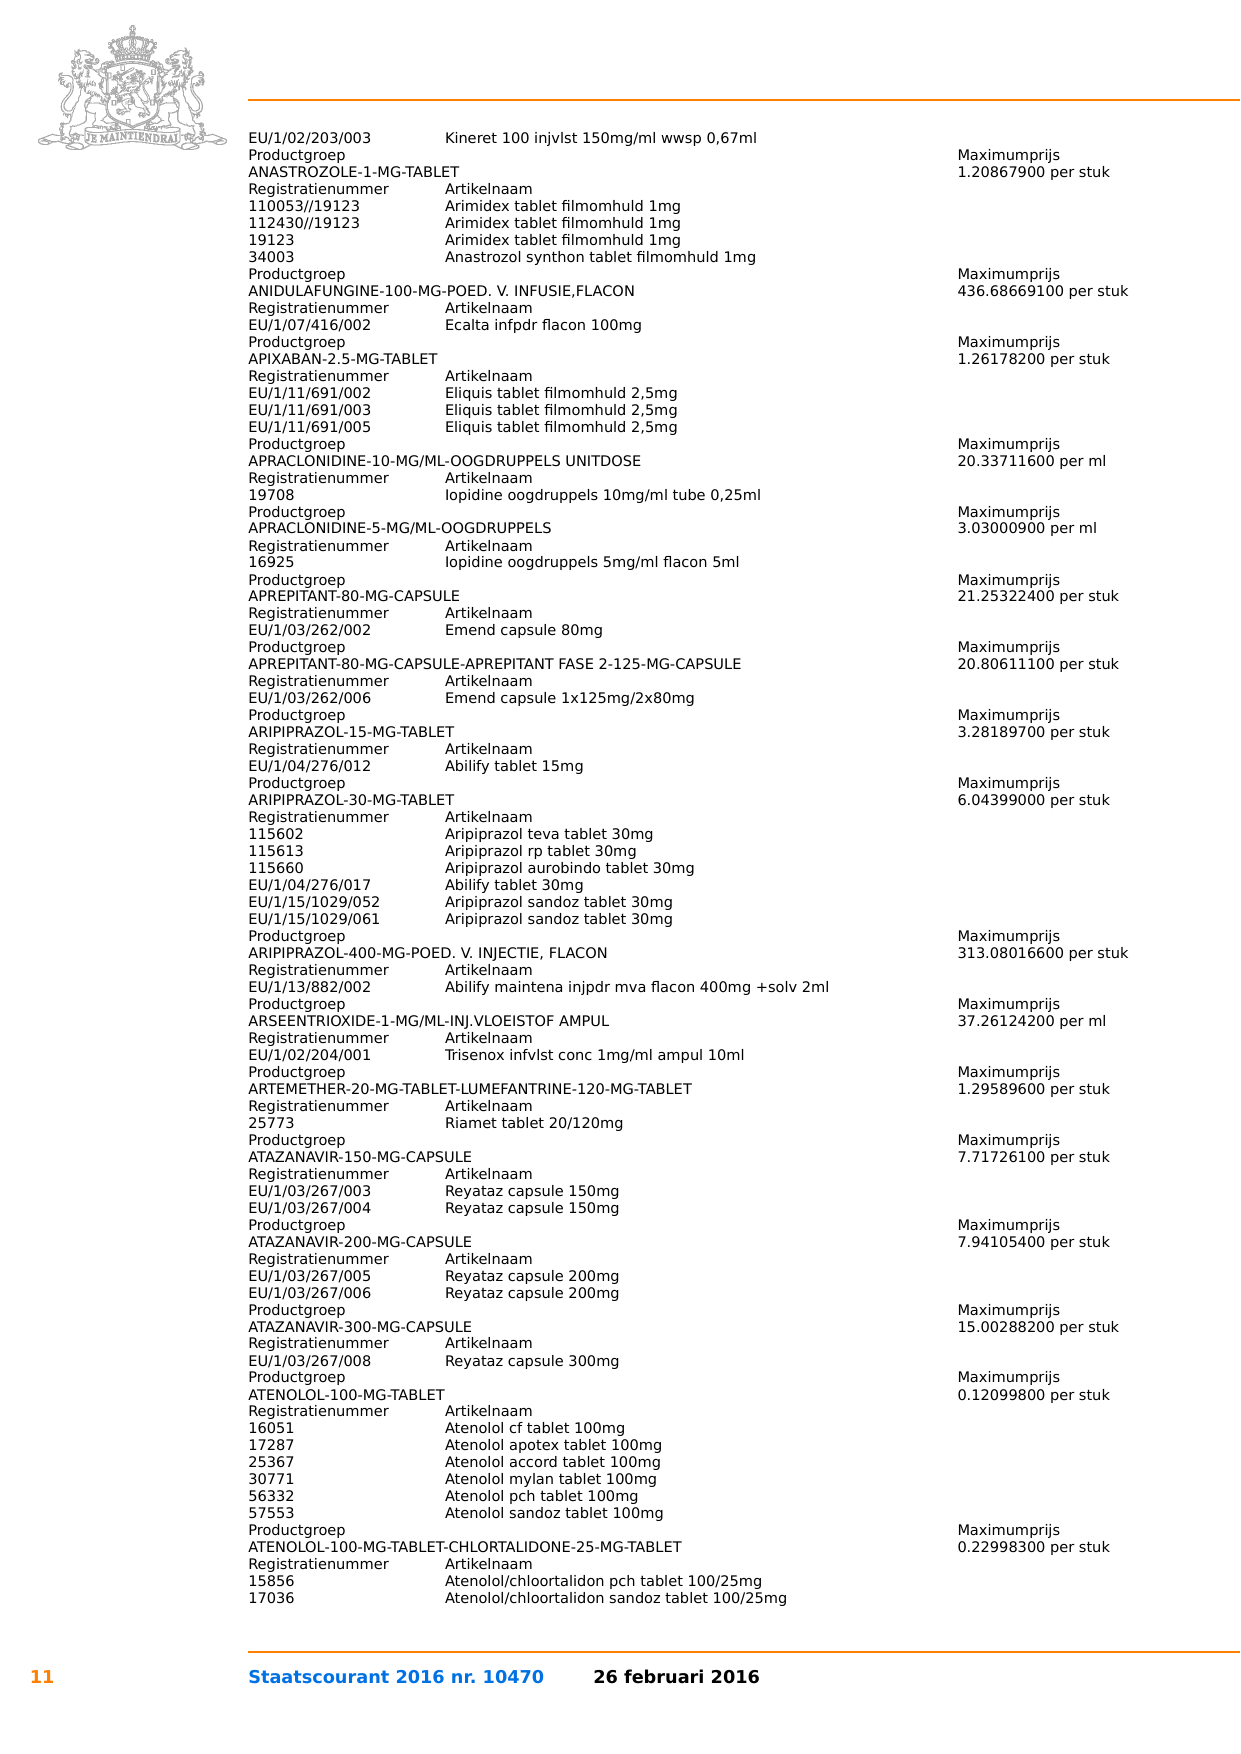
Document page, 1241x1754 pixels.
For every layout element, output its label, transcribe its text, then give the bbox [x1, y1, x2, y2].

table_cell Aripiprazol sandoz tablet 30mg [439, 911, 951, 928]
table_cell [951, 605, 1163, 622]
table_cell 1.20867900 per stuk [951, 164, 1163, 181]
table_cell [439, 1217, 951, 1233]
table_cell [951, 198, 1163, 215]
table_cell Artikelnaam [439, 673, 951, 690]
table_cell 436.68669100 per stuk [951, 283, 1163, 300]
table_cell 3.28189700 per stuk [951, 724, 1163, 741]
table_cell Productgroep [248, 928, 439, 945]
table_cell Maximumprijs [951, 1064, 1163, 1081]
table_cell Maximumprijs [951, 571, 1163, 588]
table_cell Aripiprazol teva tablet 30mg [439, 826, 951, 843]
table_cell [439, 436, 951, 452]
table_cell [951, 1488, 1163, 1505]
table_cell Registratienummer [248, 1098, 439, 1115]
table_cell 20.80611100 per stuk [951, 656, 1163, 673]
table_cell [439, 266, 951, 283]
table_cell 115602 [248, 826, 439, 843]
table_cell [951, 979, 1163, 996]
table_cell Registratienummer [248, 809, 439, 826]
table_cell Reyataz capsule 150mg [439, 1200, 951, 1217]
table_cell 6.04399000 per stuk [951, 792, 1163, 809]
table_cell ARIPIPRAZOL-30-MG-TABLET [248, 792, 951, 809]
table_cell Arimidex tablet filmomhuld 1mg [439, 232, 951, 249]
table_cell Productgroep [248, 1369, 439, 1386]
table_cell Maximumprijs [951, 266, 1163, 283]
table_cell [951, 1251, 1163, 1267]
table_cell Productgroep [248, 996, 439, 1013]
table_cell [951, 402, 1163, 418]
table_cell Maximumprijs [951, 504, 1163, 520]
table_cell 30771 [248, 1471, 439, 1488]
table_cell [951, 826, 1163, 843]
table_cell ATAZANAVIR-150-MG-CAPSULE [248, 1149, 951, 1166]
table_cell EU/1/02/204/001 [248, 1047, 439, 1064]
table_cell Artikelnaam [439, 300, 951, 317]
table_cell Emend capsule 1x125mg/2x80mg [439, 690, 951, 707]
table_cell [951, 1115, 1163, 1132]
table_cell Atenolol/chloortalidon pch tablet 100/25mg [439, 1573, 951, 1590]
table_cell 25367 [248, 1454, 439, 1471]
table_cell [951, 368, 1163, 384]
table_cell [951, 1437, 1163, 1454]
table_cell Artikelnaam [439, 1556, 951, 1573]
table_cell [951, 486, 1163, 503]
table_cell Productgroep [248, 504, 439, 520]
table_cell 17287 [248, 1437, 439, 1454]
table_cell Emend capsule 80mg [439, 622, 951, 639]
table_cell Ecalta infpdr flacon 100mg [439, 317, 951, 334]
table_cell 112430//19123 [248, 215, 439, 232]
table_cell EU/1/15/1029/061 [248, 911, 439, 928]
table_cell EU/1/11/691/005 [248, 419, 439, 436]
table_cell [951, 1335, 1163, 1352]
table_cell [951, 317, 1163, 334]
table_cell Maximumprijs [951, 996, 1163, 1013]
table_cell [951, 1030, 1163, 1047]
table_cell EU/1/03/267/008 [248, 1353, 439, 1369]
table_cell [951, 300, 1163, 317]
table_cell Registratienummer [248, 1251, 439, 1267]
table_cell Maximumprijs [951, 1369, 1163, 1386]
table_cell Artikelnaam [439, 741, 951, 758]
table_cell Artikelnaam [439, 962, 951, 979]
table_cell [439, 1522, 951, 1539]
table_cell [951, 1505, 1163, 1522]
table_cell ANIDULAFUNGINE-100-MG-POED. V. INFUSIE,FLACON [248, 283, 951, 300]
table_cell [951, 860, 1163, 877]
table_cell [439, 639, 951, 656]
table_cell [951, 1047, 1163, 1064]
table_cell 1.26178200 per stuk [951, 351, 1163, 368]
table_cell Productgroep [248, 1132, 439, 1149]
table_cell Kineret 100 injvlst 150mg/ml wwsp 0,67ml [439, 130, 951, 147]
table_cell Artikelnaam [439, 181, 951, 198]
table_cell EU/1/03/267/005 [248, 1268, 439, 1284]
table_cell Maximumprijs [951, 1522, 1163, 1539]
table_cell 34003 [248, 249, 439, 266]
table_cell 19123 [248, 232, 439, 249]
table_cell Maximumprijs [951, 928, 1163, 945]
table_cell [951, 843, 1163, 860]
table_cell 15.00288200 per stuk [951, 1319, 1163, 1335]
table_cell [951, 1166, 1163, 1183]
table_cell Eliquis tablet filmomhuld 2,5mg [439, 419, 951, 436]
table_cell Abilify tablet 15mg [439, 758, 951, 775]
table_cell 3.03000900 per ml [951, 520, 1163, 537]
table_cell 0.22998300 per stuk [951, 1539, 1163, 1556]
table_cell 115660 [248, 860, 439, 877]
table_cell [951, 877, 1163, 894]
table_cell APREPITANT-80-MG-CAPSULE-APREPITANT FASE 2-125-MG-CAPSULE [248, 656, 951, 673]
table_cell 313.08016600 per stuk [951, 945, 1163, 962]
table_cell 57553 [248, 1505, 439, 1522]
table_cell [951, 1268, 1163, 1284]
table_cell EU/1/11/691/002 [248, 385, 439, 402]
table_cell 16925 [248, 554, 439, 571]
table_cell Registratienummer [248, 1403, 439, 1420]
table_cell Registratienummer [248, 1335, 439, 1352]
table_cell Aripiprazol rp tablet 30mg [439, 843, 951, 860]
table_cell Eliquis tablet filmomhuld 2,5mg [439, 402, 951, 418]
table_cell Registratienummer [248, 741, 439, 758]
table_cell EU/1/15/1029/052 [248, 894, 439, 911]
table_cell Productgroep [248, 1064, 439, 1081]
table_cell Artikelnaam [439, 809, 951, 826]
table_cell 25773 [248, 1115, 439, 1132]
table_cell APRACLONIDINE-10-MG/ML-OOGDRUPPELS UNITDOSE [248, 453, 951, 469]
table_cell [951, 911, 1163, 928]
table_cell [951, 1454, 1163, 1471]
table_cell [951, 419, 1163, 436]
table_cell [439, 1064, 951, 1081]
table_cell ATAZANAVIR-200-MG-CAPSULE [248, 1234, 951, 1251]
table_cell 1.29589600 per stuk [951, 1081, 1163, 1098]
table_cell Reyataz capsule 300mg [439, 1353, 951, 1369]
table_cell Maximumprijs [951, 1217, 1163, 1233]
table_cell [951, 1183, 1163, 1199]
table_cell Artikelnaam [439, 470, 951, 486]
table_cell 37.26124200 per ml [951, 1013, 1163, 1030]
table_cell 17036 [248, 1590, 439, 1607]
table_cell [951, 758, 1163, 775]
table_cell Productgroep [248, 147, 439, 164]
table_cell [951, 809, 1163, 826]
table_cell [951, 1200, 1163, 1217]
table_cell [951, 1556, 1163, 1573]
table_cell [951, 538, 1163, 554]
table_cell [951, 385, 1163, 402]
table_cell EU/1/04/276/012 [248, 758, 439, 775]
table_cell 0.12099800 per stuk [951, 1386, 1163, 1403]
table_cell Aripiprazol aurobindo tablet 30mg [439, 860, 951, 877]
table_cell Registratienummer [248, 1556, 439, 1573]
table_cell Maximumprijs [951, 775, 1163, 792]
table_cell Maximumprijs [951, 147, 1163, 164]
table_cell EU/1/03/267/006 [248, 1285, 439, 1301]
table_cell APREPITANT-80-MG-CAPSULE [248, 588, 951, 605]
table_cell ARSEENTRIOXIDE-1-MG/ML-INJ.VLOEISTOF AMPUL [248, 1013, 951, 1030]
table_cell 19708 [248, 486, 439, 503]
table_cell [439, 1369, 951, 1386]
table_cell Productgroep [248, 1217, 439, 1233]
table_cell Atenolol mylan tablet 100mg [439, 1471, 951, 1488]
table_cell Productgroep [248, 639, 439, 656]
table_cell 7.71726100 per stuk [951, 1149, 1163, 1166]
table_cell Atenolol accord tablet 100mg [439, 1454, 951, 1471]
table_cell Productgroep [248, 436, 439, 452]
table_cell [439, 571, 951, 588]
table_cell EU/1/07/416/002 [248, 317, 439, 334]
table_cell [951, 232, 1163, 249]
table_cell ARIPIPRAZOL-15-MG-TABLET [248, 724, 951, 741]
table_cell EU/1/03/262/006 [248, 690, 439, 707]
table_cell EU/1/03/267/003 [248, 1183, 439, 1199]
table_cell [439, 928, 951, 945]
table_cell [951, 673, 1163, 690]
table_cell [439, 147, 951, 164]
table_cell [439, 334, 951, 351]
table_cell Registratienummer [248, 962, 439, 979]
table_cell Aripiprazol sandoz tablet 30mg [439, 894, 951, 911]
table_cell Iopidine oogdruppels 5mg/ml flacon 5ml [439, 554, 951, 571]
table_cell [439, 504, 951, 520]
table_cell 21.25322400 per stuk [951, 588, 1163, 605]
table_cell Productgroep [248, 334, 439, 351]
table_cell 20.33711600 per ml [951, 453, 1163, 469]
table_cell EU/1/02/203/003 [248, 130, 439, 147]
table_cell 16051 [248, 1420, 439, 1437]
table_cell Reyataz capsule 200mg [439, 1285, 951, 1301]
table_cell 56332 [248, 1488, 439, 1505]
table_cell [439, 775, 951, 792]
table_cell 115613 [248, 843, 439, 860]
table_cell 110053//19123 [248, 198, 439, 215]
table_cell Artikelnaam [439, 1166, 951, 1183]
table_cell Productgroep [248, 266, 439, 283]
table_cell Registratienummer [248, 181, 439, 198]
table_cell ATENOLOL-100-MG-TABLET-CHLORTALIDONE-25-MG-TABLET [248, 1539, 951, 1556]
table_cell Riamet tablet 20/120mg [439, 1115, 951, 1132]
picture [38, 25, 227, 150]
table_cell Artikelnaam [439, 368, 951, 384]
table_cell [439, 707, 951, 724]
table_cell 7.94105400 per stuk [951, 1234, 1163, 1251]
table_cell Atenolol apotex tablet 100mg [439, 1437, 951, 1454]
table_cell Maximumprijs [951, 707, 1163, 724]
table_cell Registratienummer [248, 470, 439, 486]
table_cell APRACLONIDINE-5-MG/ML-OOGDRUPPELS [248, 520, 951, 537]
table_cell Atenolol/chloortalidon sandoz tablet 100/25mg [439, 1590, 951, 1607]
table_cell Productgroep [248, 1522, 439, 1539]
table_cell Maximumprijs [951, 639, 1163, 656]
table_cell [951, 1098, 1163, 1115]
table_cell Productgroep [248, 1301, 439, 1318]
table_cell Artikelnaam [439, 1335, 951, 1352]
table_cell 15856 [248, 1573, 439, 1590]
table_cell Reyataz capsule 200mg [439, 1268, 951, 1284]
table_cell [951, 1471, 1163, 1488]
table_cell Abilify tablet 30mg [439, 877, 951, 894]
table_cell Registratienummer [248, 673, 439, 690]
table_cell EU/1/11/691/003 [248, 402, 439, 418]
table_cell [951, 1590, 1163, 1607]
table_cell Atenolol pch tablet 100mg [439, 1488, 951, 1505]
table_cell Artikelnaam [439, 605, 951, 622]
table_cell Trisenox infvlst conc 1mg/ml ampul 10ml [439, 1047, 951, 1064]
table_cell ARTEMETHER-20-MG-TABLET-LUMEFANTRINE-120-MG-TABLET [248, 1081, 951, 1098]
table_cell [439, 996, 951, 1013]
table_cell Artikelnaam [439, 1098, 951, 1115]
table_cell EU/1/03/262/002 [248, 622, 439, 639]
table_cell Maximumprijs [951, 436, 1163, 452]
table_cell ATENOLOL-100-MG-TABLET [248, 1386, 951, 1403]
table_cell Reyataz capsule 150mg [439, 1183, 951, 1199]
table_cell [951, 622, 1163, 639]
table_cell [951, 470, 1163, 486]
table_cell Artikelnaam [439, 1251, 951, 1267]
table_cell Maximumprijs [951, 1132, 1163, 1149]
table_cell Registratienummer [248, 300, 439, 317]
table_cell Productgroep [248, 775, 439, 792]
table_cell [951, 554, 1163, 571]
table_cell [951, 1285, 1163, 1301]
table_cell Productgroep [248, 707, 439, 724]
table_cell ARIPIPRAZOL-400-MG-POED. V. INJECTIE, FLACON [248, 945, 951, 962]
table_cell [951, 741, 1163, 758]
table_cell [951, 1573, 1163, 1590]
table_cell Registratienummer [248, 1030, 439, 1047]
table_cell Registratienummer [248, 605, 439, 622]
table_cell [951, 1353, 1163, 1369]
table_cell Atenolol sandoz tablet 100mg [439, 1505, 951, 1522]
table_cell Maximumprijs [951, 334, 1163, 351]
table_cell Iopidine oogdruppels 10mg/ml tube 0,25ml [439, 486, 951, 503]
table_cell ATAZANAVIR-300-MG-CAPSULE [248, 1319, 951, 1335]
table_cell [951, 1420, 1163, 1437]
table_cell Atenolol cf tablet 100mg [439, 1420, 951, 1437]
table_cell APIXABAN-2.5-MG-TABLET [248, 351, 951, 368]
table_cell EU/1/04/276/017 [248, 877, 439, 894]
table_cell EU/1/03/267/004 [248, 1200, 439, 1217]
table_cell Registratienummer [248, 368, 439, 384]
table_cell Registratienummer [248, 538, 439, 554]
table_cell [951, 1403, 1163, 1420]
table_cell Artikelnaam [439, 1030, 951, 1047]
table_cell [951, 690, 1163, 707]
table_cell Maximumprijs [951, 1301, 1163, 1318]
table_cell ANASTROZOLE-1-MG-TABLET [248, 164, 951, 181]
table_cell Artikelnaam [439, 1403, 951, 1420]
table_cell [951, 215, 1163, 232]
table_cell Anastrozol synthon tablet filmomhuld 1mg [439, 249, 951, 266]
table_cell [439, 1132, 951, 1149]
table_cell [951, 130, 1163, 147]
table_cell Registratienummer [248, 1166, 439, 1183]
table_cell Arimidex tablet filmomhuld 1mg [439, 198, 951, 215]
table_cell Artikelnaam [439, 538, 951, 554]
table_cell Abilify maintena injpdr mva flacon 400mg +solv 2ml [439, 979, 951, 996]
table_cell [439, 1301, 951, 1318]
table_cell [951, 181, 1163, 198]
table_cell [951, 894, 1163, 911]
table_cell Arimidex tablet filmomhuld 1mg [439, 215, 951, 232]
table_cell [951, 962, 1163, 979]
table_cell [951, 249, 1163, 266]
table_cell Productgroep [248, 571, 439, 588]
table_cell Eliquis tablet filmomhuld 2,5mg [439, 385, 951, 402]
table_cell EU/1/13/882/002 [248, 979, 439, 996]
